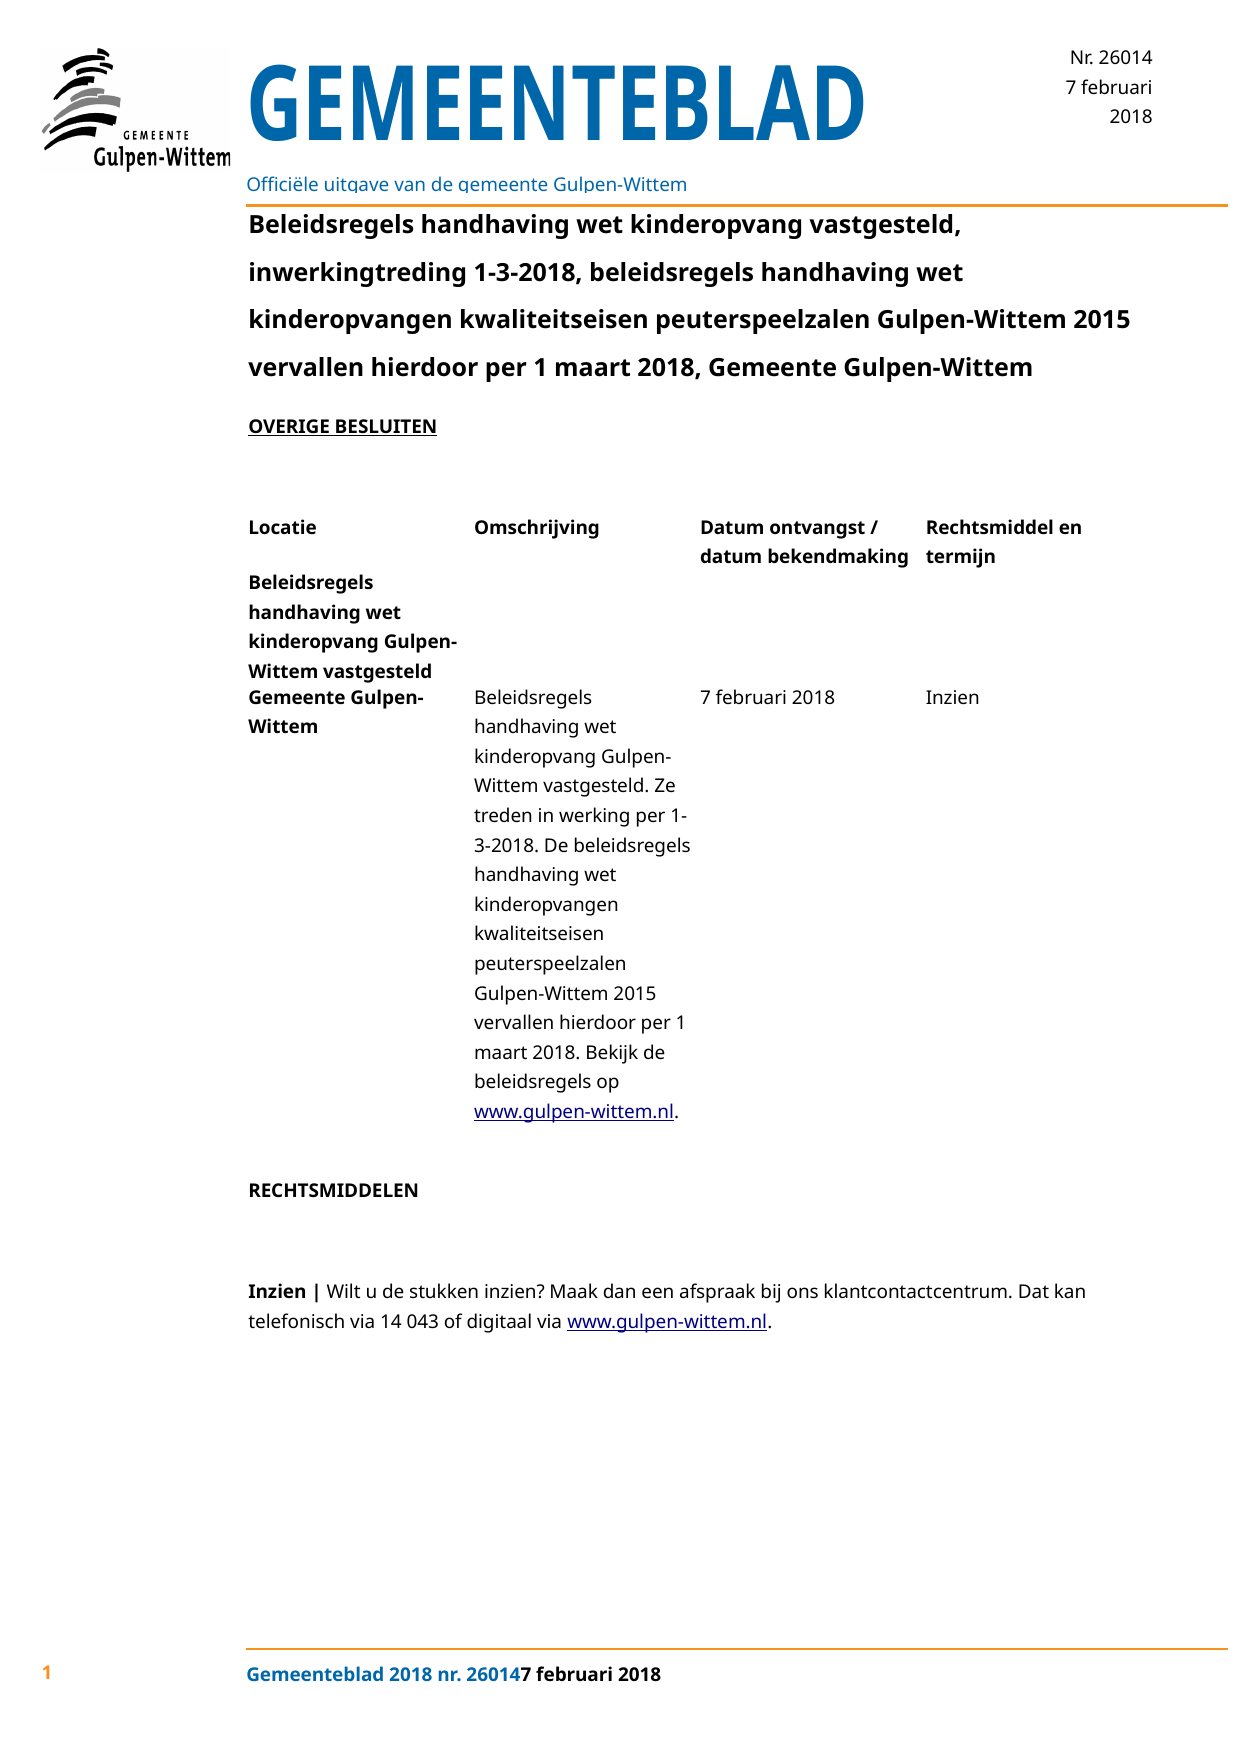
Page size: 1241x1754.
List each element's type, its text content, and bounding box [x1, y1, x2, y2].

table_cell Gemeente Gulpen-Wittem [248, 684, 474, 1124]
table_header Omschrijving [474, 514, 700, 569]
picture [41, 47, 231, 172]
table_header Datum ontvangst / datum bekendmaking [700, 514, 926, 569]
table_cell [700, 569, 926, 684]
table_header Rechtsmiddel en termijn [926, 514, 1152, 569]
table_cell 7 februari 2018 [700, 684, 926, 1124]
table_header Locatie [248, 514, 474, 569]
text Inzien | Wilt u de stukken inzien? Maak dan een afspraak bij ons klantcontactcentrum. Dat kan telefonisch via 14 043 of digitaal via www.gulpen-wittem.nl. [248, 1278, 1152, 1333]
table_cell [926, 569, 1152, 684]
text RECHTSMIDDELEN [248, 1177, 1152, 1203]
text OVERIGE BESLUITEN [248, 413, 1152, 439]
table_cell Inzien [926, 684, 1152, 1124]
table_cell Beleidsregels handhaving wet kinderopvang Gulpen-Wittem vastgesteld [248, 569, 474, 684]
table_cell [474, 569, 700, 684]
text Beleidsregels handhaving wet kinderopvang vastgesteld, inwerkingtreding 1-3-2018, beleidsregels handhaving wet kinderopvangen kwaliteitseisen peuterspeelzalen Gulpen-Wittem 2015 vervallen hierdoor per 1 maart 2018, Gemeente Gulpen-Wittem [248, 207, 1152, 384]
table_cell Beleidsregels handhaving wet kinderopvang Gulpen-Wittem vastgesteld. Ze treden in werking per 1-3-2018. De beleidsregels handhaving wet kinderopvangen kwaliteitseisen peuterspeelzalen Gulpen-Wittem 2015 vervallen hierdoor per 1 maart 2018. Bekijk de beleidsregels op www.gulpen-wittem.nl. [474, 684, 700, 1124]
